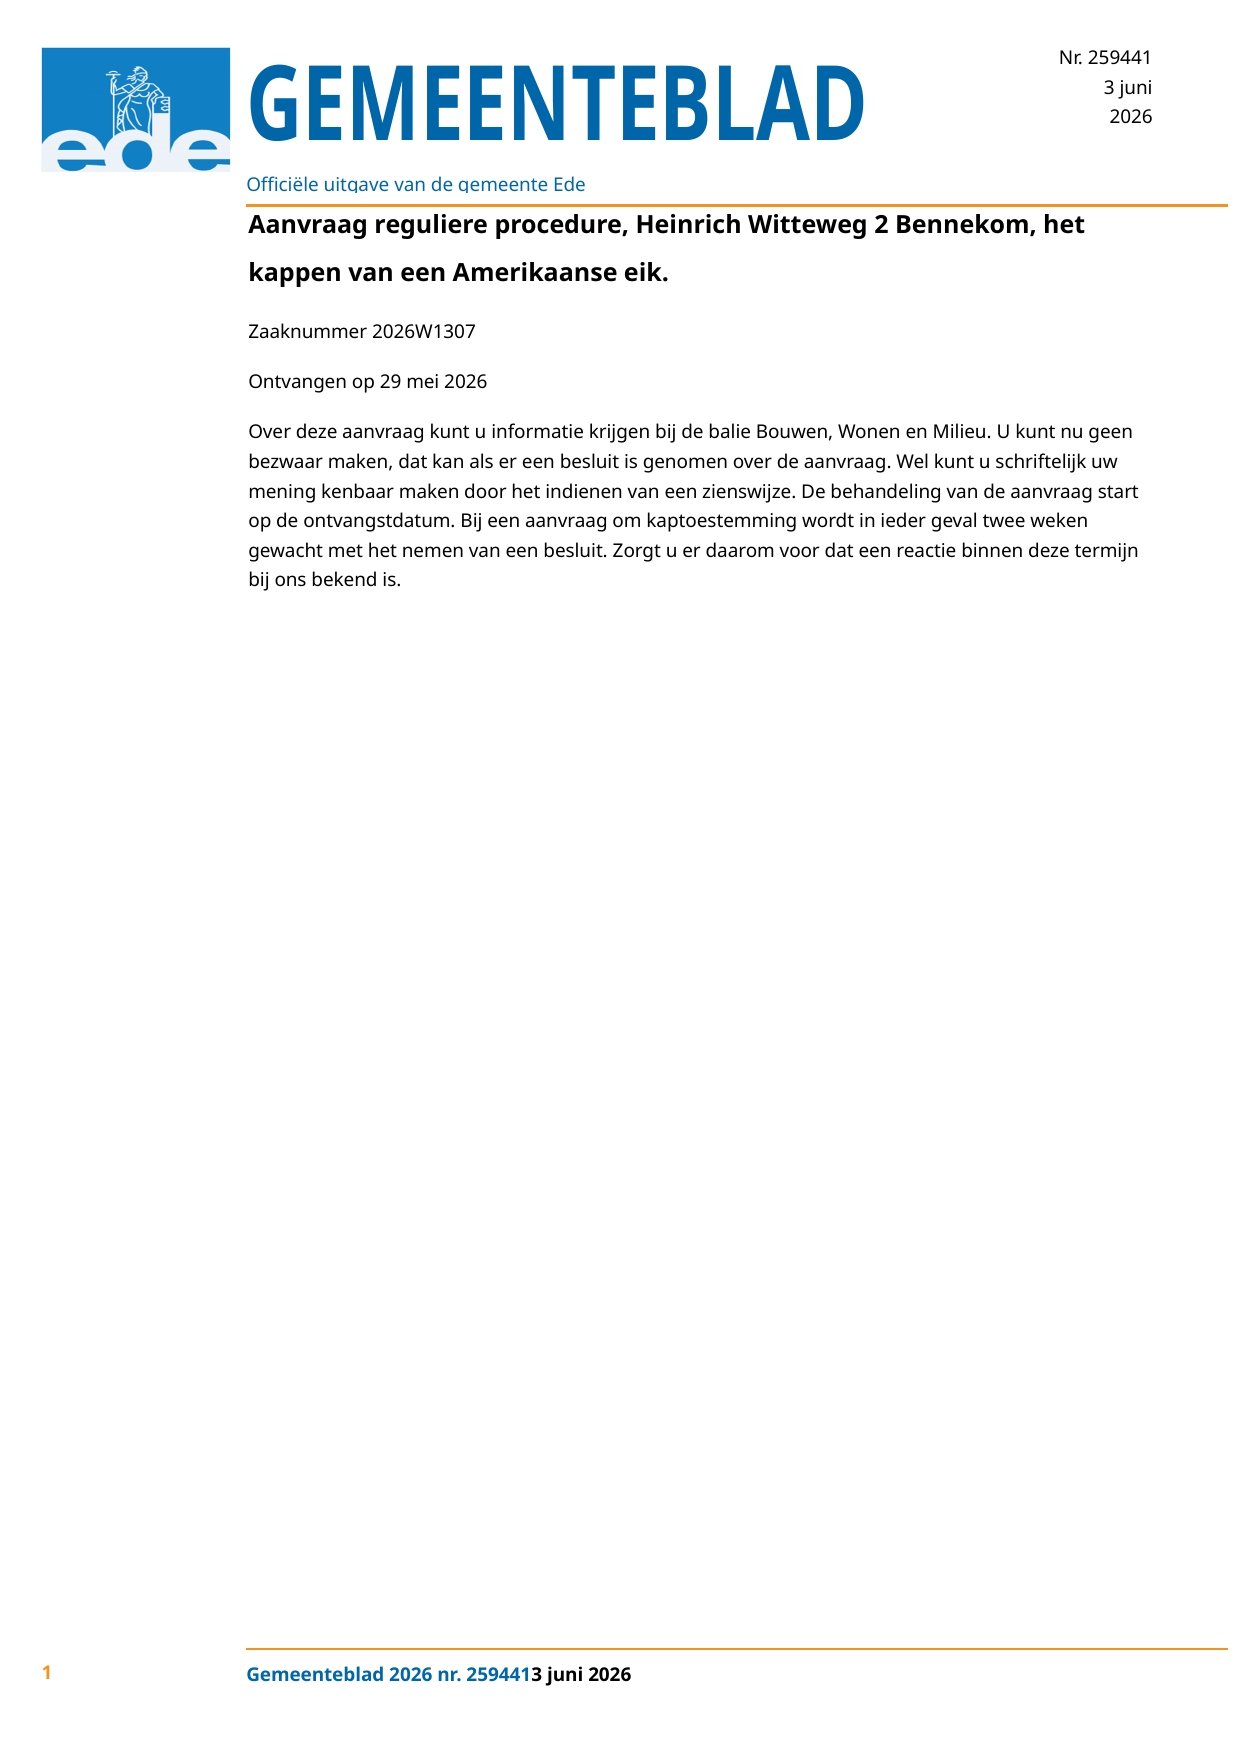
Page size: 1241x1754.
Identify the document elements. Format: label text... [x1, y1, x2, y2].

text Aanvraag reguliere procedure, Heinrich Witteweg 2 Bennekom, het kappen van een Amerikaanse eik. [248, 207, 1152, 288]
text Ontvangen op 29 mei 2026 [248, 368, 1152, 394]
picture [41, 47, 231, 172]
text Zaaknummer 2026W1307 [248, 318, 1152, 344]
text Over deze aanvraag kunt u informatie krijgen bij de balie Bouwen, Wonen en Milieu. U kunt nu geen bezwaar maken, dat kan als er een besluit is genomen over de aanvraag. Wel kunt u schriftelijk uw mening kenbaar maken door het indienen van een zienswijze. De behandeling van de aanvraag start op de ontvangstdatum. Bij een aanvraag om kaptoestemming wordt in ieder geval twee weken gewacht met het nemen van een besluit. Zorgt u er daarom voor dat een reactie binnen deze termijn bij ons bekend is. [248, 419, 1152, 592]
